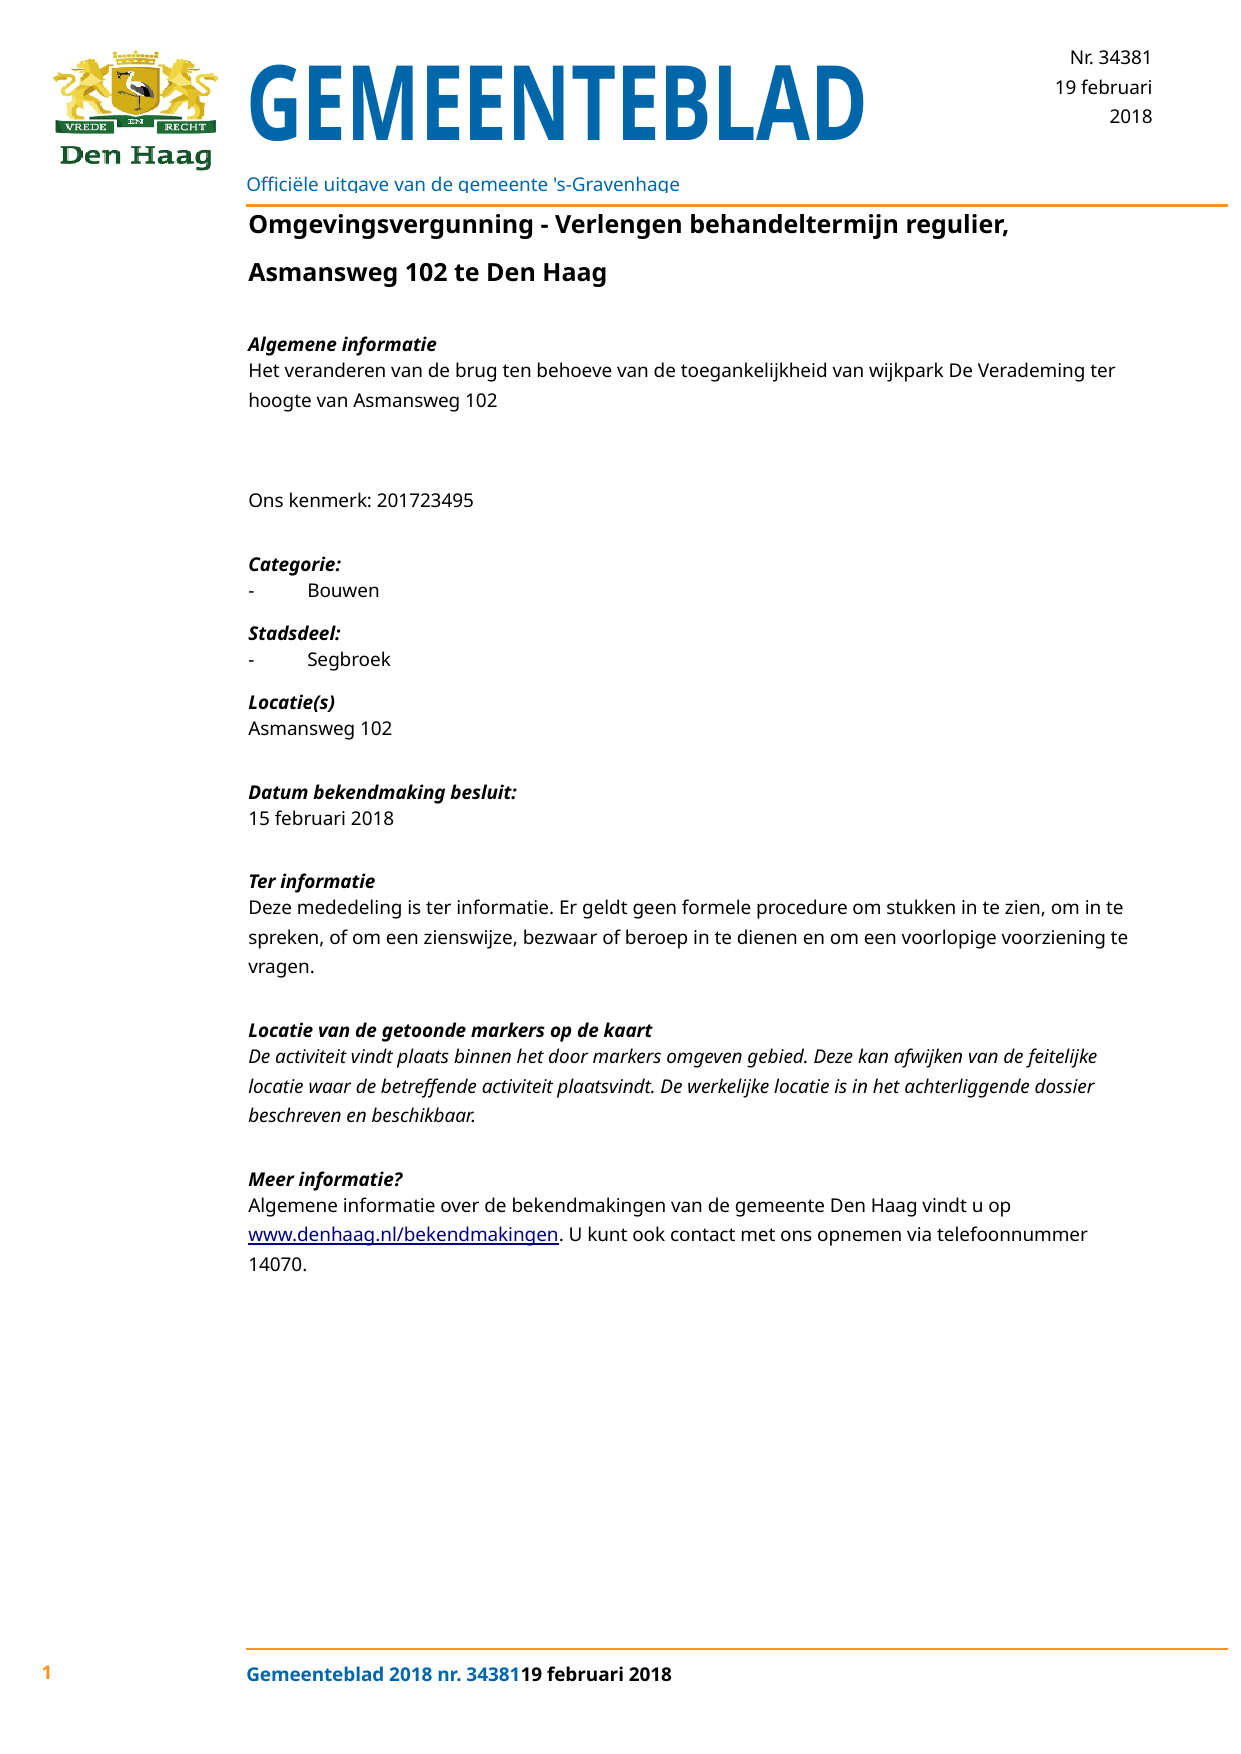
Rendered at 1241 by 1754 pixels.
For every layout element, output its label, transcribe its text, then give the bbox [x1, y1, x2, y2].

text De activiteit vindt plaats binnen het door markers omgeven gebied. Deze kan afwijken van de feitelijke locatie waar de betreffende activiteit plaatsvindt. De werkelijke locatie is in het achterliggende dossier beschreven en beschikbaar. [248, 1043, 1152, 1128]
text Asmansweg 102 [248, 715, 1152, 741]
text Het veranderen van de brug ten behoeve van de toegankelijkheid van wijkpark De Verademing ter hoogte van Asmansweg 102 [248, 357, 1152, 412]
text Stadsdeel: [248, 620, 1152, 646]
text Locatie(s) [248, 689, 1152, 715]
text Algemene informatie over de bekendmakingen van de gemeente Den Haag vindt u op www.denhaag.nl/bekendmakingen. U kunt ook contact met ons opnemen via telefoonnummer 14070. [248, 1192, 1152, 1277]
text Omgevingsvergunning - Verlengen behandeltermijn regulier, Asmansweg 102 te Den Haag [248, 207, 1152, 288]
text Datum bekendmaking besluit: [248, 779, 1152, 805]
list Bouwen [248, 577, 1152, 603]
text Locatie van de getoonde markers op de kaart [248, 1017, 1152, 1043]
text Deze mededeling is ter informatie. Er geldt geen formele procedure om stukken in te zien, om in te spreken, of om een zienswijze, bezwaar of beroep in te dienen en om een voorlopige voorziening te vragen. [248, 894, 1152, 979]
list Segbroek [248, 646, 1152, 672]
text Categorie: [248, 552, 1152, 577]
text Meer informatie? [248, 1166, 1152, 1192]
text Ons kenmerk: 201723495 [248, 488, 1152, 513]
text Algemene informatie [248, 331, 1152, 357]
picture [41, 47, 231, 172]
text Ter informatie [248, 869, 1152, 894]
text 15 februari 2018 [248, 805, 1152, 830]
